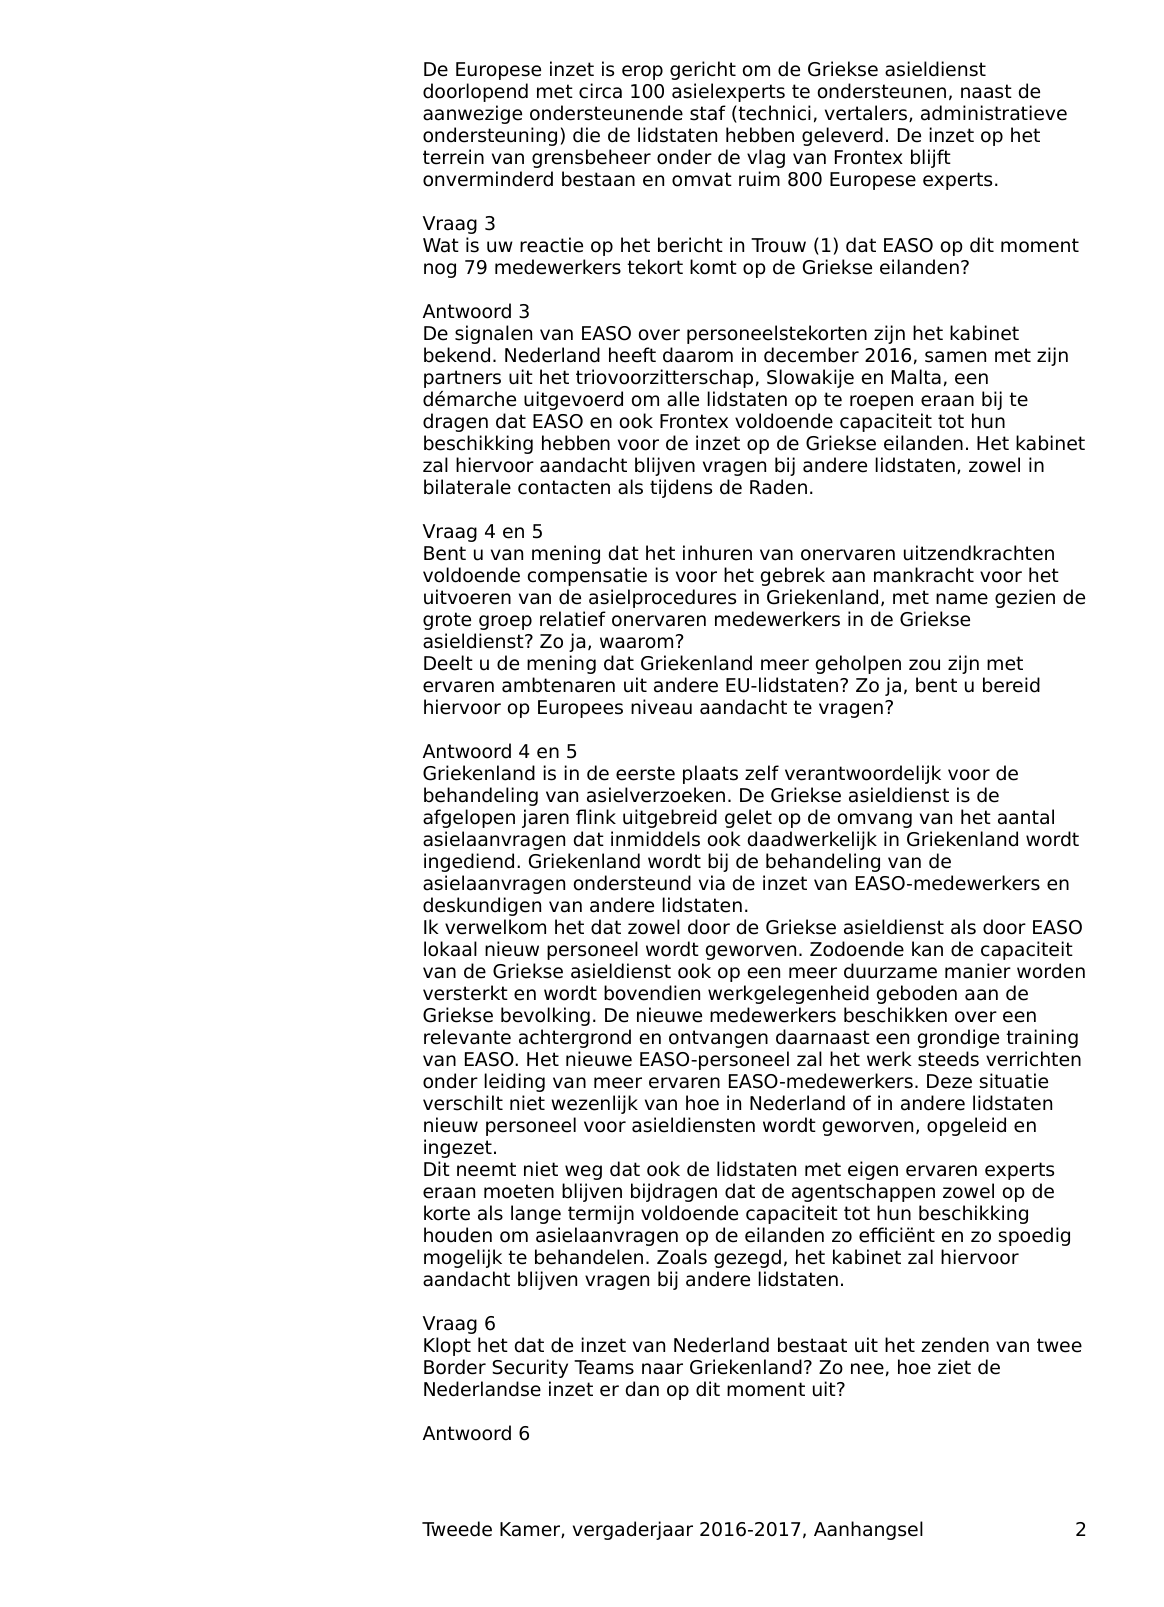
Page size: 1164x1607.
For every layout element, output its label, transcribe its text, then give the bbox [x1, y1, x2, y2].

text Antwoord 6 [422, 1423, 1087, 1445]
text Vraag 6 [422, 1313, 1087, 1335]
text Dit neemt niet weg dat ook de lidstaten met eigen ervaren experts eraan moeten blijven bijdragen dat de agentschappen zowel op de korte als lange termijn voldoende capaciteit tot hun beschikking houden om asielaanvragen op de eilanden zo efficiënt en zo spoedig mogelijk te behandelen. Zoals gezegd, het kabinet zal hiervoor aandacht blijven vragen bij andere lidstaten. [422, 1159, 1087, 1291]
text Ik verwelkom het dat zowel door de Griekse asieldienst als door EASO lokaal nieuw personeel wordt geworven. Zodoende kan de capaciteit van de Griekse asieldienst ook op een meer duurzame manier worden versterkt en wordt bovendien werkgelegenheid geboden aan de Griekse bevolking. De nieuwe medewerkers beschikken over een relevante achtergrond en ontvangen daarnaast een grondige training van EASO. Het nieuwe EASO-personeel zal het werk steeds verrichten onder leiding van meer ervaren EASO-medewerkers. Deze situatie verschilt niet wezenlijk van hoe in Nederland of in andere lidstaten nieuw personeel voor asieldiensten wordt geworven, opgeleid en ingezet. [422, 917, 1087, 1159]
text Griekenland is in de eerste plaats zelf verantwoordelijk voor de behandeling van asielverzoeken. De Griekse asieldienst is de afgelopen jaren flink uitgebreid gelet op de omvang van het aantal asielaanvragen dat inmiddels ook daadwerkelijk in Griekenland wordt ingediend. Griekenland wordt bij de behandeling van de asielaanvragen ondersteund via de inzet van EASO-medewerkers en deskundigen van andere lidstaten. [422, 763, 1087, 917]
text Deelt u de mening dat Griekenland meer geholpen zou zijn met ervaren ambtenaren uit andere EU-lidstaten? Zo ja, bent u bereid hiervoor op Europees niveau aandacht te vragen? [422, 653, 1087, 719]
text Vraag 4 en 5 [422, 521, 1087, 543]
text De Europese inzet is erop gericht om de Griekse asieldienst doorlopend met circa 100 asielexperts te ondersteunen, naast de aanwezige ondersteunende staf (technici, vertalers, administratieve ondersteuning) die de lidstaten hebben geleverd. De inzet op het terrein van grensbeheer onder de vlag van Frontex blijft onverminderd bestaan en omvat ruim 800 Europese experts. [422, 59, 1087, 191]
text De signalen van EASO over personeelstekorten zijn het kabinet bekend. Nederland heeft daarom in december 2016, samen met zijn partners uit het triovoorzitterschap, Slowakije en Malta, een démarche uitgevoerd om alle lidstaten op te roepen eraan bij te dragen dat EASO en ook Frontex voldoende capaciteit tot hun beschikking hebben voor de inzet op de Griekse eilanden. Het kabinet zal hiervoor aandacht blijven vragen bij andere lidstaten, zowel in bilaterale contacten als tijdens de Raden. [422, 323, 1087, 499]
text Vraag 3 [422, 213, 1087, 235]
text Wat is uw reactie op het bericht in Trouw (1) dat EASO op dit moment nog 79 medewerkers tekort komt op de Griekse eilanden? [422, 235, 1087, 279]
text Klopt het dat de inzet van Nederland bestaat uit het zenden van twee Border Security Teams naar Griekenland? Zo nee, hoe ziet de Nederlandse inzet er dan op dit moment uit? [422, 1335, 1087, 1401]
text Antwoord 4 en 5 [422, 741, 1087, 763]
text Bent u van mening dat het inhuren van onervaren uitzendkrachten voldoende compensatie is voor het gebrek aan mankracht voor het uitvoeren van de asielprocedures in Griekenland, met name gezien de grote groep relatief onervaren medewerkers in de Griekse asieldienst? Zo ja, waarom? [422, 543, 1087, 653]
text Antwoord 3 [422, 301, 1087, 323]
